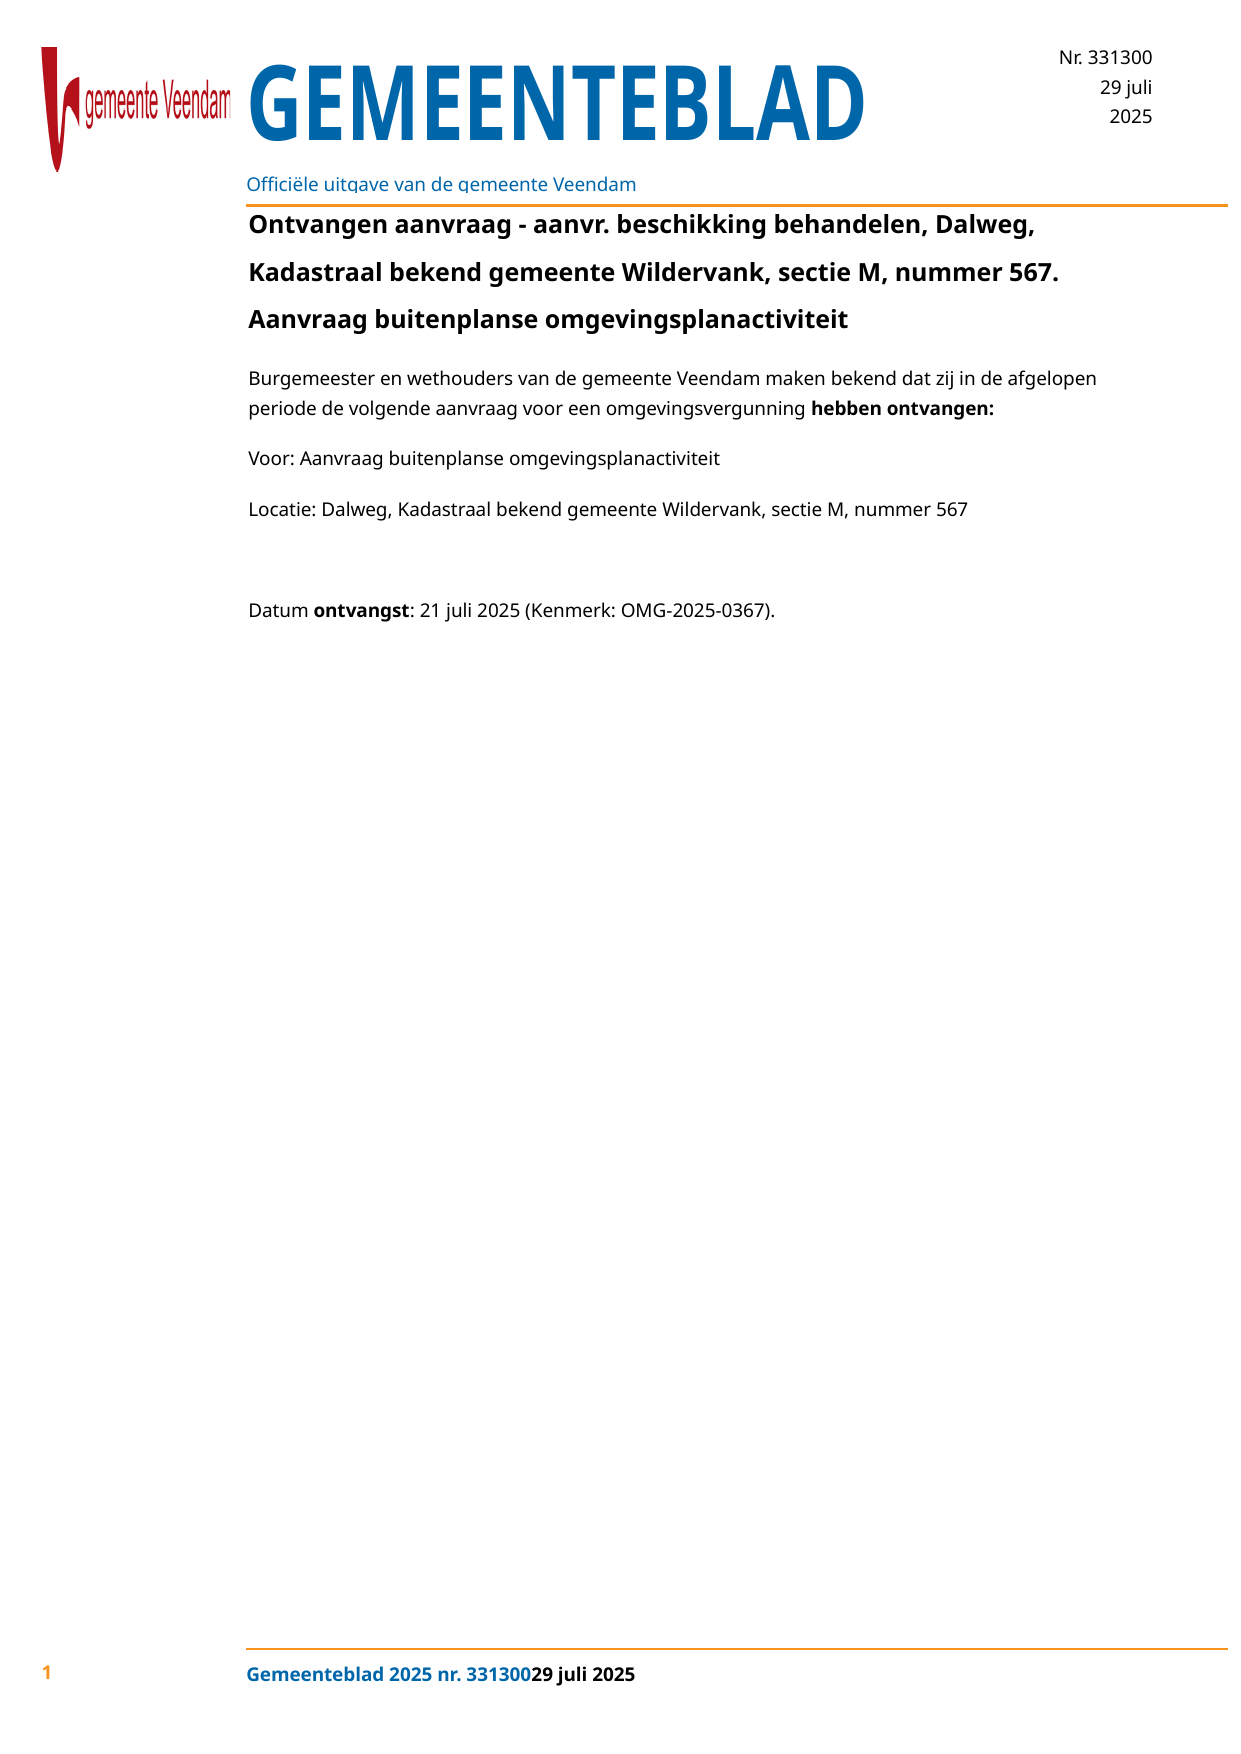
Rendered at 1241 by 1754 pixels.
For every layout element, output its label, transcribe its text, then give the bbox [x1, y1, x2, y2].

text Ontvangen aanvraag - aanvr. beschikking behandelen, Dalweg, Kadastraal bekend gemeente Wildervank, sectie M, nummer 567. Aanvraag buitenplanse omgevingsplanactiviteit [248, 207, 1152, 336]
text Voor: Aanvraag buitenplanse omgevingsplanactiviteit [248, 446, 1152, 471]
text Datum ontvangst: 21 juli 2025 (Kenmerk: OMG-2025-0367). [248, 597, 1152, 622]
text Burgemeester en wethouders van de gemeente Veendam maken bekend dat zij in de afgelopen periode de volgende aanvraag voor een omgevingsvergunning hebben ontvangen: [248, 366, 1152, 421]
picture [41, 47, 231, 172]
text Locatie: Dalweg, Kadastraal bekend gemeente Wildervank, sectie M, nummer 567 [248, 496, 1152, 522]
